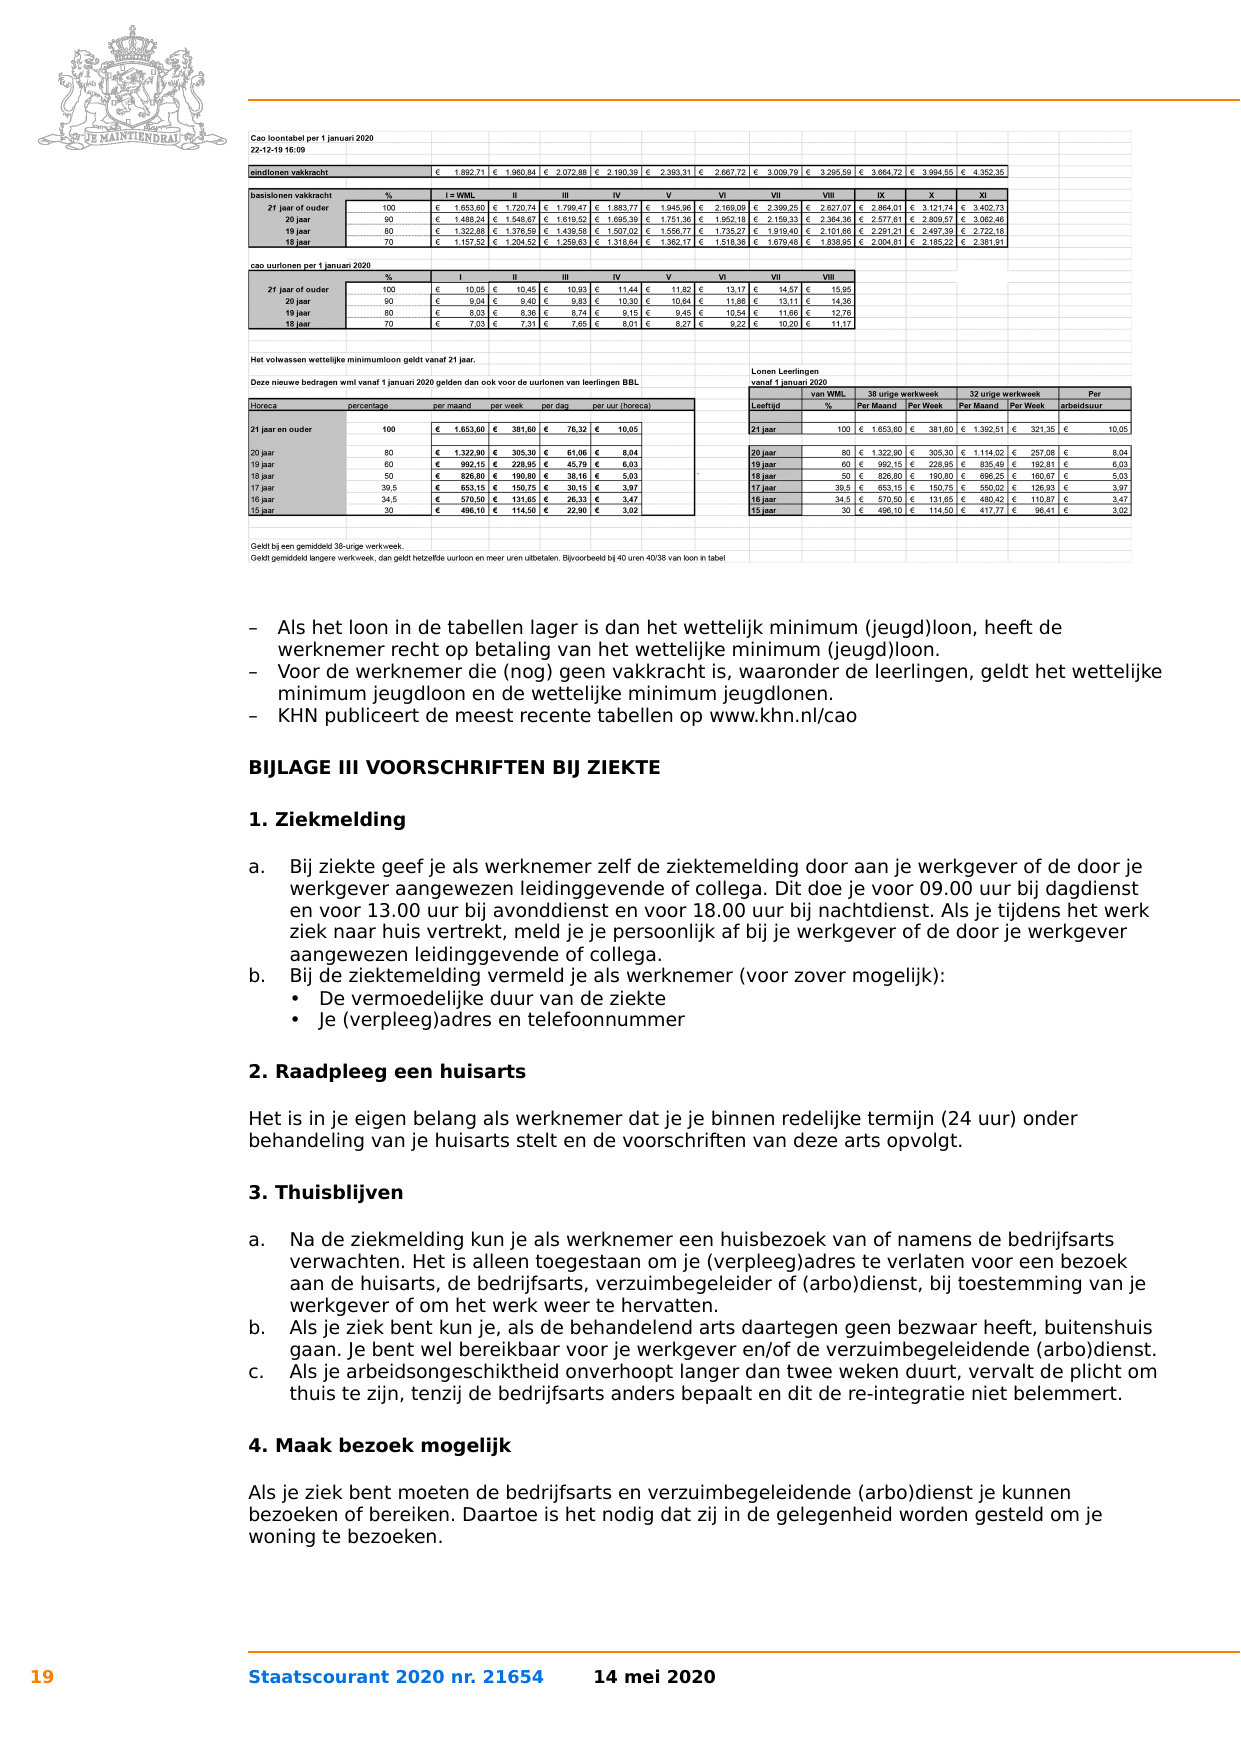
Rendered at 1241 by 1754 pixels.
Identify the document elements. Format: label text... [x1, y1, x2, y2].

text a. Bij ziekte geef je als werknemer zelf de ziektemelding door aan je werkgever of de door je werkgever aangewezen leidinggevende of collega. Dit doe je voor 09.00 uur bij dagdienst en voor 13.00 uur bij avonddienst en voor 18.00 uur bij nachtdienst. Als je tijdens het werk ziek naar huis vertrekt, meld je je persoonlijk af bij je werkgever of de door je werkgever aangewezen leidinggevende of collega. [248, 856, 1163, 965]
text Als je ziek bent moeten de bedrijfsarts en verzuimbegeleidende (arbo)dienst je kunnen bezoeken of bereiken. Daartoe is het nodig dat zij in de gelegenheid worden gesteld om je woning te bezoeken. [248, 1482, 1163, 1548]
text a. Na de ziekmelding kun je als werknemer een huisbezoek van of namens de bedrijfsarts verwachten. Het is alleen toegestaan om je (verpleeg)adres te verlaten voor een bezoek aan de huisarts, de bedrijfsarts, verzuimbegeleider of (arbo)dienst, bij toestemming van je werkgever of om het werk weer te hervatten. [248, 1229, 1163, 1317]
subtitle BIJLAGE III VOORSCHRIFTEN BIJ ZIEKTE [248, 757, 1163, 778]
subtitle 2. Raadpleeg een huisarts [248, 1061, 1163, 1083]
text Het is in je eigen belang als werknemer dat je je binnen redelijke termijn (24 uur) onder behandeling van je huisarts stelt en de voorschriften van deze arts opvolgt. [248, 1108, 1163, 1152]
text b. Als je ziek bent kun je, als de behandelend arts daartegen geen bezwaar heeft, buitenshuis gaan. Je bent wel bereikbaar voor je werkgever en/of de verzuimbegeleidende (arbo)dienst. [248, 1317, 1163, 1361]
picture [248, 130, 1134, 573]
text • De vermoedelijke duur van de ziekte [289, 987, 1163, 1009]
text – KHN publiceert de meest recente tabellen op www.khn.nl/cao [248, 704, 1163, 727]
subtitle 1. Ziekmelding [248, 808, 1163, 831]
picture [38, 25, 227, 150]
text • Je (verpleeg)adres en telefoonnummer [289, 1009, 1163, 1031]
text b. Bij de ziektemelding vermeld je als werknemer (voor zover mogelijk): [248, 965, 1163, 987]
text – Als het loon in de tabellen lager is dan het wettelijk minimum (jeugd)loon, heeft de werknemer recht op betaling van het wettelijke minimum (jeugd)loon. [248, 617, 1163, 661]
subtitle 4. Maak bezoek mogelijk [248, 1435, 1163, 1457]
text – Voor de werknemer die (nog) geen vakkracht is, waaronder de leerlingen, geldt het wettelijke minimum jeugdloon en de wettelijke minimum jeugdlonen. [248, 661, 1163, 704]
text c. Als je arbeidsongeschiktheid onverhoopt langer dan twee weken duurt, vervalt de plicht om thuis te zijn, tenzij de bedrijfsarts anders bepaalt en dit de re-integratie niet belemmert. [248, 1361, 1163, 1405]
subtitle 3. Thuisblijven [248, 1182, 1163, 1204]
